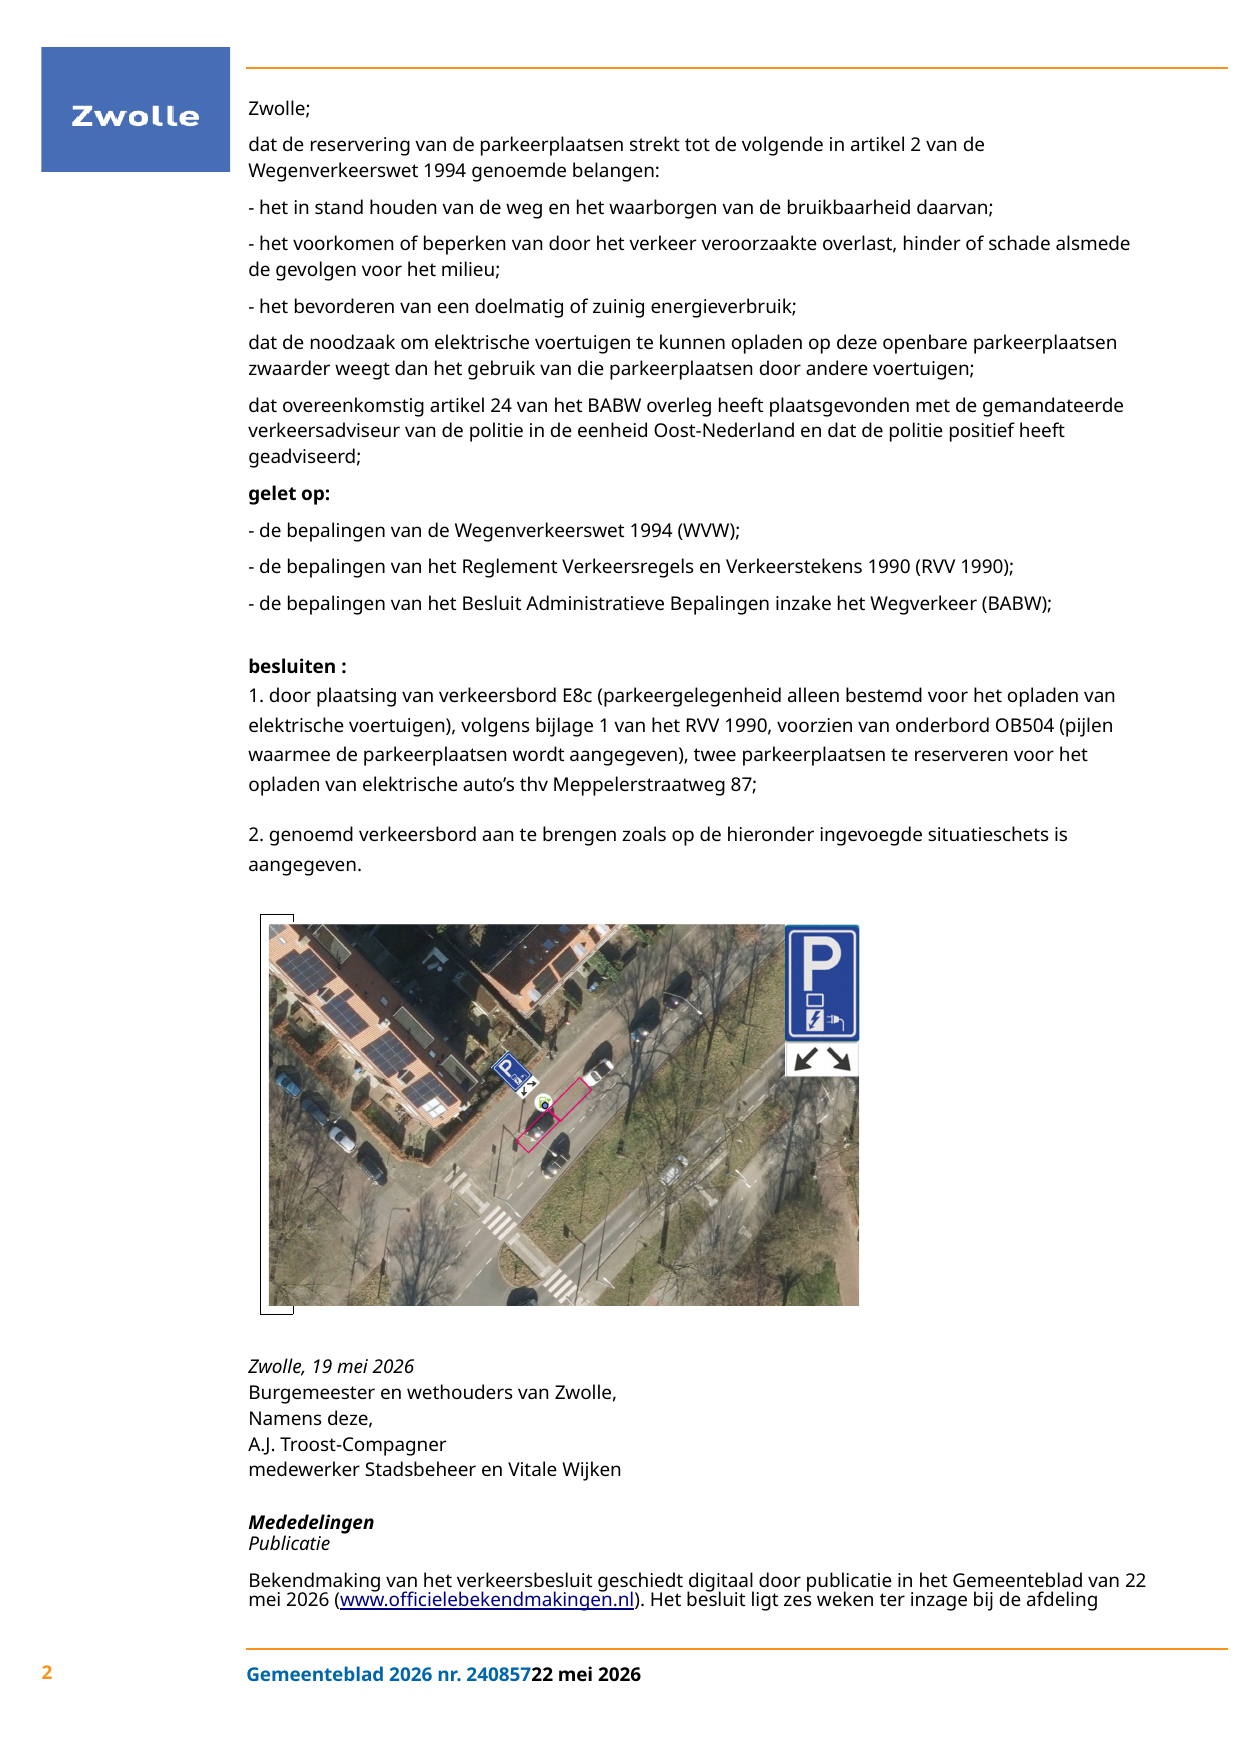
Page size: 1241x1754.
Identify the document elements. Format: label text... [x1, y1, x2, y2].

text gelet op: [248, 480, 1152, 506]
text Mededelingen [248, 1509, 1152, 1535]
text dat overeenkomstig artikel 24 van het BABW overleg heeft plaatsgevonden met de gemandateerde verkeersadviseur van de politie in de eenheid Oost-Nederland en dat de politie positief heeft geadviseerd; [248, 392, 1152, 469]
text - het in stand houden van de weg en het waarborgen van de bruikbaarheid daarvan; [248, 194, 1152, 219]
text 2. genoemd verkeersbord aan te brengen zoals op de hieronder ingevoegde situatieschets is aangegeven. [248, 822, 1152, 877]
text Zwolle; [248, 95, 1152, 121]
text - de bepalingen van de Wegenverkeerswet 1994 (WVW); [248, 517, 1152, 542]
text - de bepalingen van het Reglement Verkeersregels en Verkeerstekens 1990 (RVV 1990); [248, 553, 1152, 579]
text Namens deze, [248, 1405, 1152, 1431]
text - het voorkomen of beperken van door het verkeer veroorzaakte overlast, hinder of schade alsmede de gevolgen voor het milieu; [248, 231, 1152, 282]
picture [268, 922, 860, 1306]
text Bekendmaking van het verkeersbesluit geschiedt digitaal door publicatie in het Gemeenteblad van 22 mei 2026 (www.officielebekendmakingen.nl). Het besluit ligt zes weken ter inzage bij de afdeling [248, 1572, 1152, 1611]
text Zwolle, 19 mei 2026 [248, 1354, 1152, 1379]
text besluiten : [248, 653, 1152, 678]
text 1. door plaatsing van verkeersbord E8c (parkeergelegenheid alleen bestemd voor het opladen van elektrische voertuigen), volgens bijlage 1 van het RVV 1990, voorzien van onderbord OB504 (pijlen waarmee de parkeerplaatsen wordt aangegeven), twee parkeerplaatsen te reserveren voor het opladen van elektrische auto’s thv Meppelerstraatweg 87; [248, 682, 1152, 797]
text A.J. Troost-Compagner [248, 1431, 1152, 1457]
text Burgemeester en wethouders van Zwolle, [248, 1379, 1152, 1405]
text dat de noodzaak om elektrische voertuigen te kunnen opladen op deze openbare parkeerplaatsen zwaarder weegt dan het gebruik van die parkeerplaatsen door andere voertuigen; [248, 329, 1152, 381]
text Publicatie [248, 1535, 1152, 1554]
text - de bepalingen van het Besluit Administratieve Bepalingen inzake het Wegverkeer (BABW); [248, 590, 1152, 616]
text dat de reservering van de parkeerplaatsen strekt tot de volgende in artikel 2 van de Wegenverkeerswet 1994 genoemde belangen: [248, 131, 1152, 183]
picture [41, 47, 231, 172]
text medewerker Stadsbeheer en Vitale Wijken [248, 1457, 1152, 1482]
text - het bevorderen van een doelmatig of zuinig energieverbruik; [248, 293, 1152, 319]
